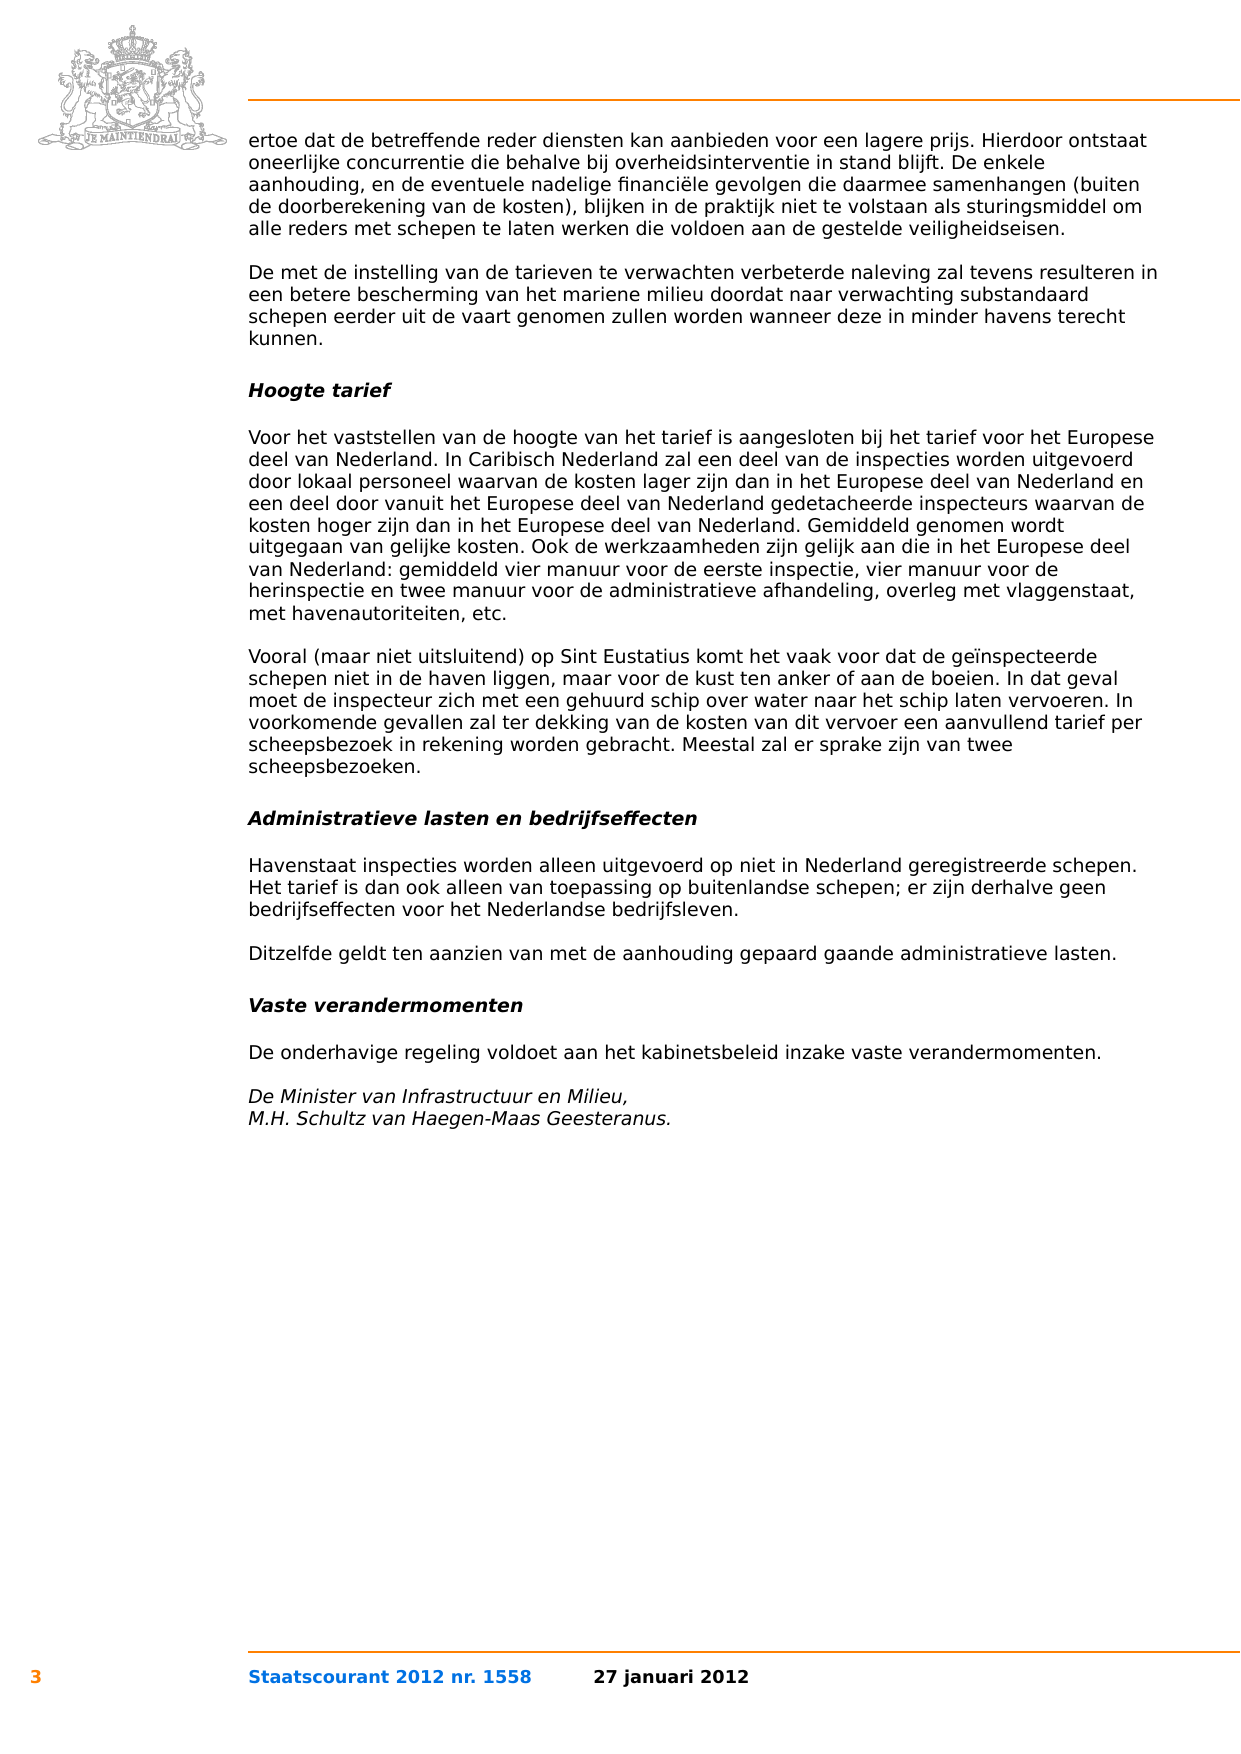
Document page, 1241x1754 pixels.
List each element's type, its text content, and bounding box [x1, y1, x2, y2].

text De Minister van Infrastructuur en Milieu, M.H. Schultz van Haegen-Maas Geesteranus. [248, 1086, 1163, 1130]
text Voor het vaststellen van de hoogte van het tarief is aangesloten bij het tarief voor het Europese deel van Nederland. In Caribisch Nederland zal een deel van de inspecties worden uitgevoerd door lokaal personeel waarvan de kosten lager zijn dan in het Europese deel van Nederland en een deel door vanuit het Europese deel van Nederland gedetacheerde inspecteurs waarvan de kosten hoger zijn dan in het Europese deel van Nederland. Gemiddeld genomen wordt uitgegaan van gelijke kosten. Ook de werkzaamheden zijn gelijk aan die in het Europese deel van Nederland: gemiddeld vier manuur voor de eerste inspectie, vier manuur voor de herinspectie en twee manuur voor de administratieve afhandeling, overleg met vlaggenstaat, met havenautoriteiten, etc. [248, 427, 1163, 624]
subtitle Administratieve lasten en bedrijfseffecten [248, 808, 1163, 830]
subtitle Hoogte tarief [248, 379, 1163, 402]
text Vooral (maar niet uitsluitend) op Sint Eustatius komt het vaak voor dat de geïnspecteerde schepen niet in de haven liggen, maar voor de kust ten anker of aan de boeien. In dat geval moet de inspecteur zich met een gehuurd schip over water naar het schip laten vervoeren. In voorkomende gevallen zal ter dekking van de kosten van dit vervoer een aanvullend tarief per scheepsbezoek in rekening worden gebracht. Meestal zal er sprake zijn van twee scheepsbezoeken. [248, 646, 1163, 778]
text Havenstaat inspecties worden alleen uitgevoerd op niet in Nederland geregistreerde schepen. Het tarief is dan ook alleen van toepassing op buitenlandse schepen; er zijn derhalve geen bedrijfseffecten voor het Nederlandse bedrijfsleven. [248, 855, 1163, 921]
text Ditzelfde geldt ten aanzien van met de aanhouding gepaard gaande administratieve lasten. [248, 943, 1163, 965]
picture [38, 25, 227, 150]
text De onderhavige regeling voldoet aan het kabinetsbeleid inzake vaste verandermomenten. [248, 1042, 1163, 1064]
text De met de instelling van de tarieven te verwachten verbeterde naleving zal tevens resulteren in een betere bescherming van het mariene milieu doordat naar verwachting substandaard schepen eerder uit de vaart genomen zullen worden wanneer deze in minder havens terecht kunnen. [248, 262, 1163, 349]
subtitle Vaste verandermomenten [248, 995, 1163, 1017]
text ertoe dat de betreffende reder diensten kan aanbieden voor een lagere prijs. Hierdoor ontstaat oneerlijke concurrentie die behalve bij overheidsinterventie in stand blijft. De enkele aanhouding, en de eventuele nadelige financiële gevolgen die daarmee samenhangen (buiten de doorberekening van de kosten), blijken in de praktijk niet te volstaan als sturingsmiddel om alle reders met schepen te laten werken die voldoen aan de gestelde veiligheidseisen. [248, 130, 1163, 240]
